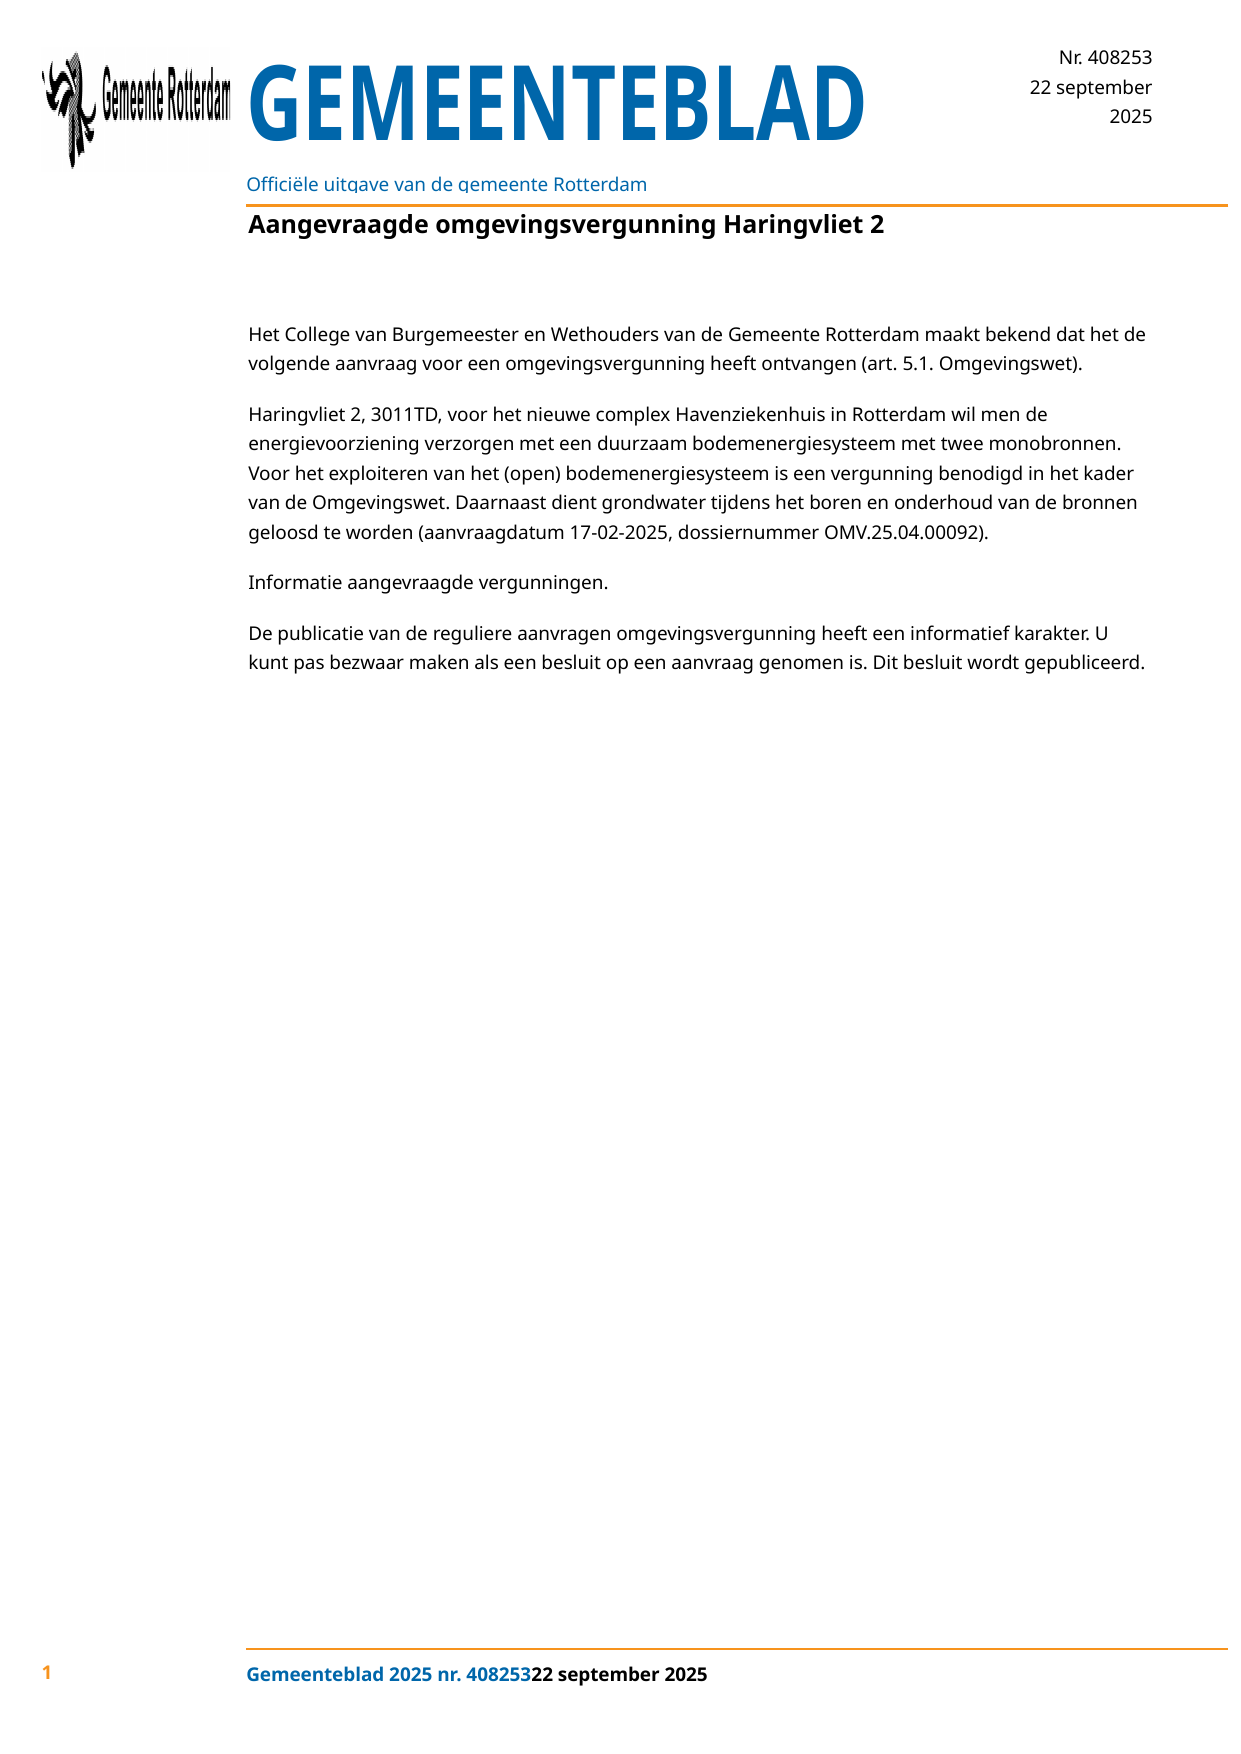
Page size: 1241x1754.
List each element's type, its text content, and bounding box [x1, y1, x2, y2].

text Informatie aangevraagde vergunningen. [248, 569, 1152, 595]
text Haringvliet 2, 3011TD, voor het nieuwe complex Havenziekenhuis in Rotterdam wil men de energievoorziening verzorgen met een duurzaam bodemenergiesysteem met twee monobronnen. Voor het exploiteren van het (open) bodemenergiesysteem is een vergunning benodigd in het kader van de Omgevingswet. Daarnaast dient grondwater tijdens het boren en onderhoud van de bronnen geloosd te worden (aanvraagdatum 17-02-2025, dossiernummer OMV.25.04.00092). [248, 401, 1152, 545]
text De publicatie van de reguliere aanvragen omgevingsvergunning heeft een informatief karakter. U kunt pas bezwaar maken als een besluit op een aanvraag genomen is. Dit besluit wordt gepubliceerd. [248, 620, 1152, 675]
picture [41, 47, 231, 172]
text Aangevraagde omgevingsvergunning Haringvliet 2 [248, 207, 1152, 241]
text Het College van Burgemeester en Wethouders van de Gemeente Rotterdam maakt bekend dat het de volgende aanvraag voor een omgevingsvergunning heeft ontvangen (art. 5.1. Omgevingswet). [248, 321, 1152, 376]
